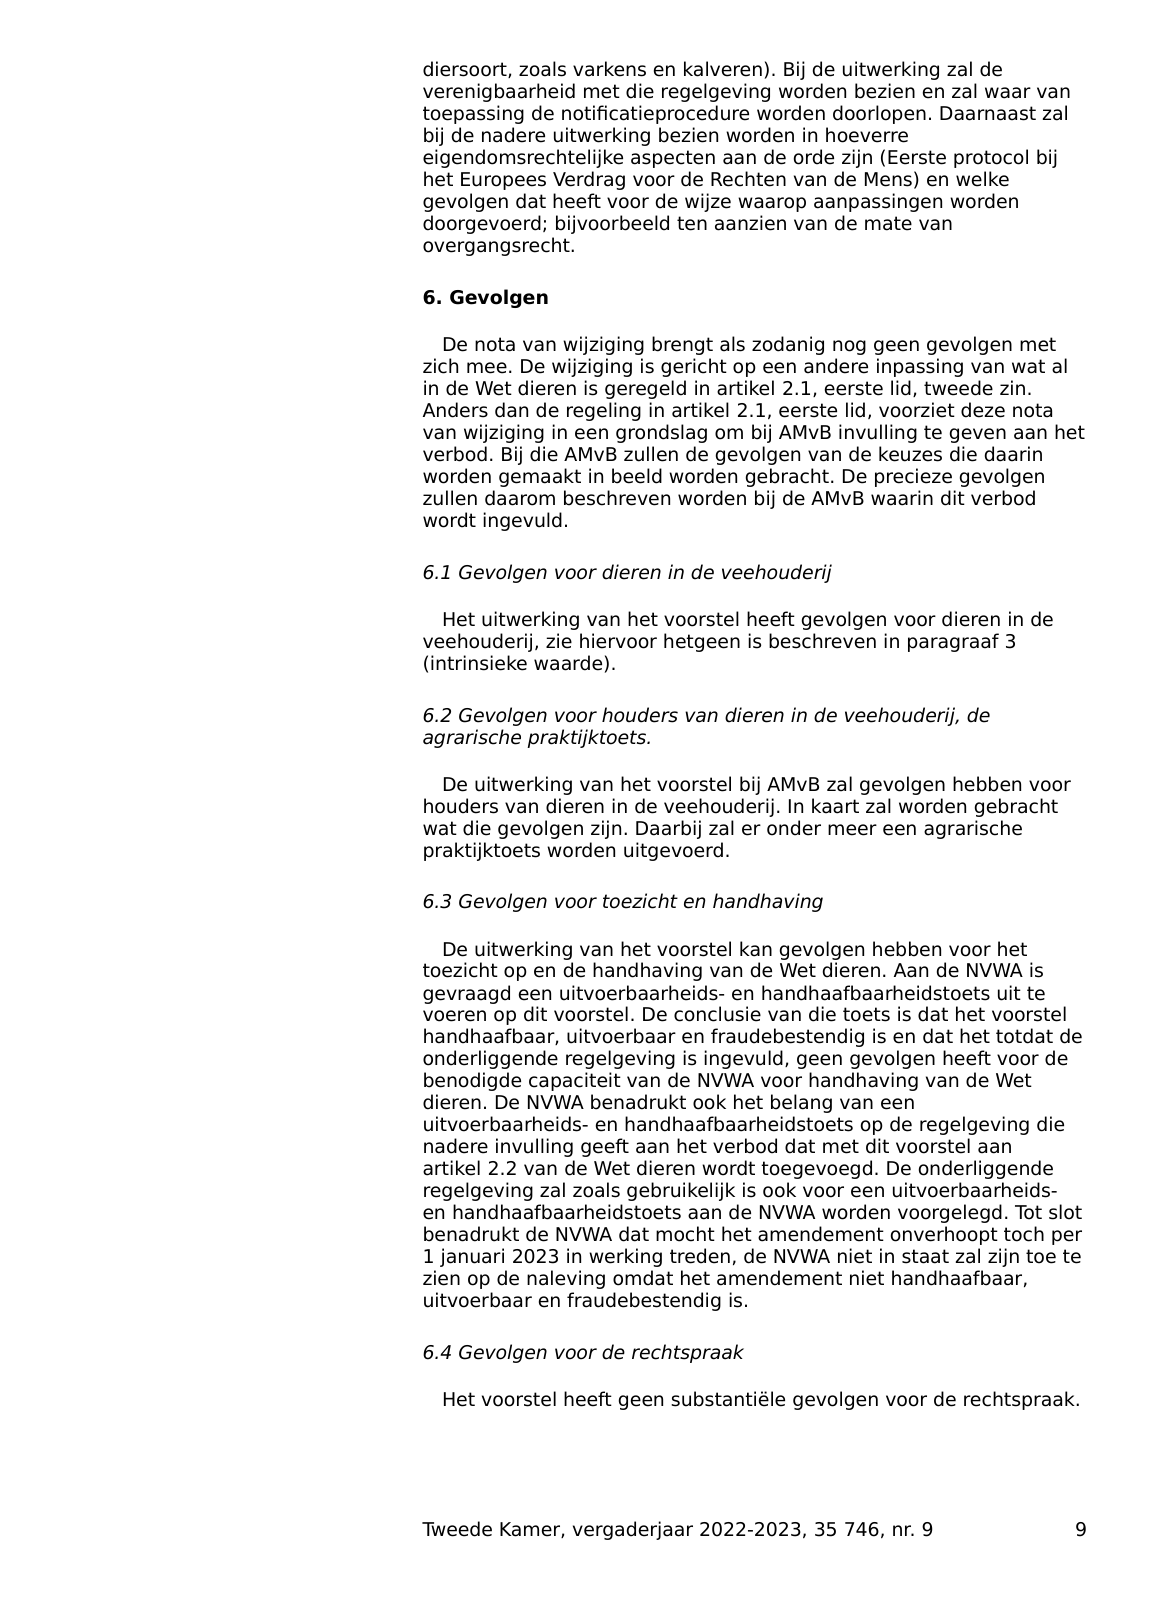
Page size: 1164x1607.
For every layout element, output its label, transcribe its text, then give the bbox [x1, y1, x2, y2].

text De nota van wijziging brengt als zodanig nog geen gevolgen met zich mee. De wijziging is gericht op een andere inpassing van wat al in de Wet dieren is geregeld in artikel 2.1, eerste lid, tweede zin. Anders dan de regeling in artikel 2.1, eerste lid, voorziet deze nota van wijziging in een grondslag om bij AMvB invulling te geven aan het verbod. Bij die AMvB zullen de gevolgen van de keuzes die daarin worden gemaakt in beeld worden gebracht. De precieze gevolgen zullen daarom beschreven worden bij de AMvB waarin dit verbod wordt ingevuld. [422, 334, 1087, 532]
subtitle 6.1 Gevolgen voor dieren in de veehouderij [422, 562, 1087, 584]
subtitle 6.3 Gevolgen voor toezicht en handhaving [422, 891, 1087, 913]
text De uitwerking van het voorstel bij AMvB zal gevolgen hebben voor houders van dieren in de veehouderij. In kaart zal worden gebracht wat die gevolgen zijn. Daarbij zal er onder meer een agrarische praktijktoets worden uitgevoerd. [422, 773, 1087, 861]
text De uitwerking van het voorstel kan gevolgen hebben voor het toezicht op en de handhaving van de Wet dieren. Aan de NVWA is gevraagd een uitvoerbaarheids- en handhaafbaarheidstoets uit te voeren op dit voorstel. De conclusie van die toets is dat het voorstel handhaafbaar, uitvoerbaar en fraudebestendig is en dat het totdat de onderliggende regelgeving is ingevuld, geen gevolgen heeft voor de benodigde capaciteit van de NVWA voor handhaving van de Wet dieren. De NVWA benadrukt ook het belang van een uitvoerbaarheids- en handhaafbaarheidstoets op de regelgeving die nadere invulling geeft aan het verbod dat met dit voorstel aan artikel 2.2 van de Wet dieren wordt toegevoegd. De onderliggende regelgeving zal zoals gebruikelijk is ook voor een uitvoerbaarheids- en handhaafbaarheidstoets aan de NVWA worden voorgelegd. Tot slot benadrukt de NVWA dat mocht het amendement onverhoopt toch per 1 januari 2023 in werking treden, de NVWA niet in staat zal zijn toe te zien op de naleving omdat het amendement niet handhaafbaar, uitvoerbaar en fraudebestendig is. [422, 938, 1087, 1312]
text diersoort, zoals varkens en kalveren). Bij de uitwerking zal de verenigbaarheid met die regelgeving worden bezien en zal waar van toepassing de notificatieprocedure worden doorlopen. Daarnaast zal bij de nadere uitwerking bezien worden in hoeverre eigendomsrechtelijke aspecten aan de orde zijn (Eerste protocol bij het Europees Verdrag voor de Rechten van de Mens) en welke gevolgen dat heeft voor de wijze waarop aanpassingen worden doorgevoerd; bijvoorbeeld ten aanzien van de mate van overgangsrecht. [422, 59, 1087, 257]
subtitle 6. Gevolgen [422, 287, 1087, 309]
text Het voorstel heeft geen substantiële gevolgen voor de rechtspraak. [422, 1389, 1087, 1411]
subtitle 6.2 Gevolgen voor houders van dieren in de veehouderij, de agrarische praktijktoets. [422, 704, 1087, 748]
subtitle 6.4 Gevolgen voor de rechtspraak [422, 1342, 1087, 1364]
text Het uitwerking van het voorstel heeft gevolgen voor dieren in de veehouderij, zie hiervoor hetgeen is beschreven in paragraaf 3 (intrinsieke waarde). [422, 609, 1087, 674]
